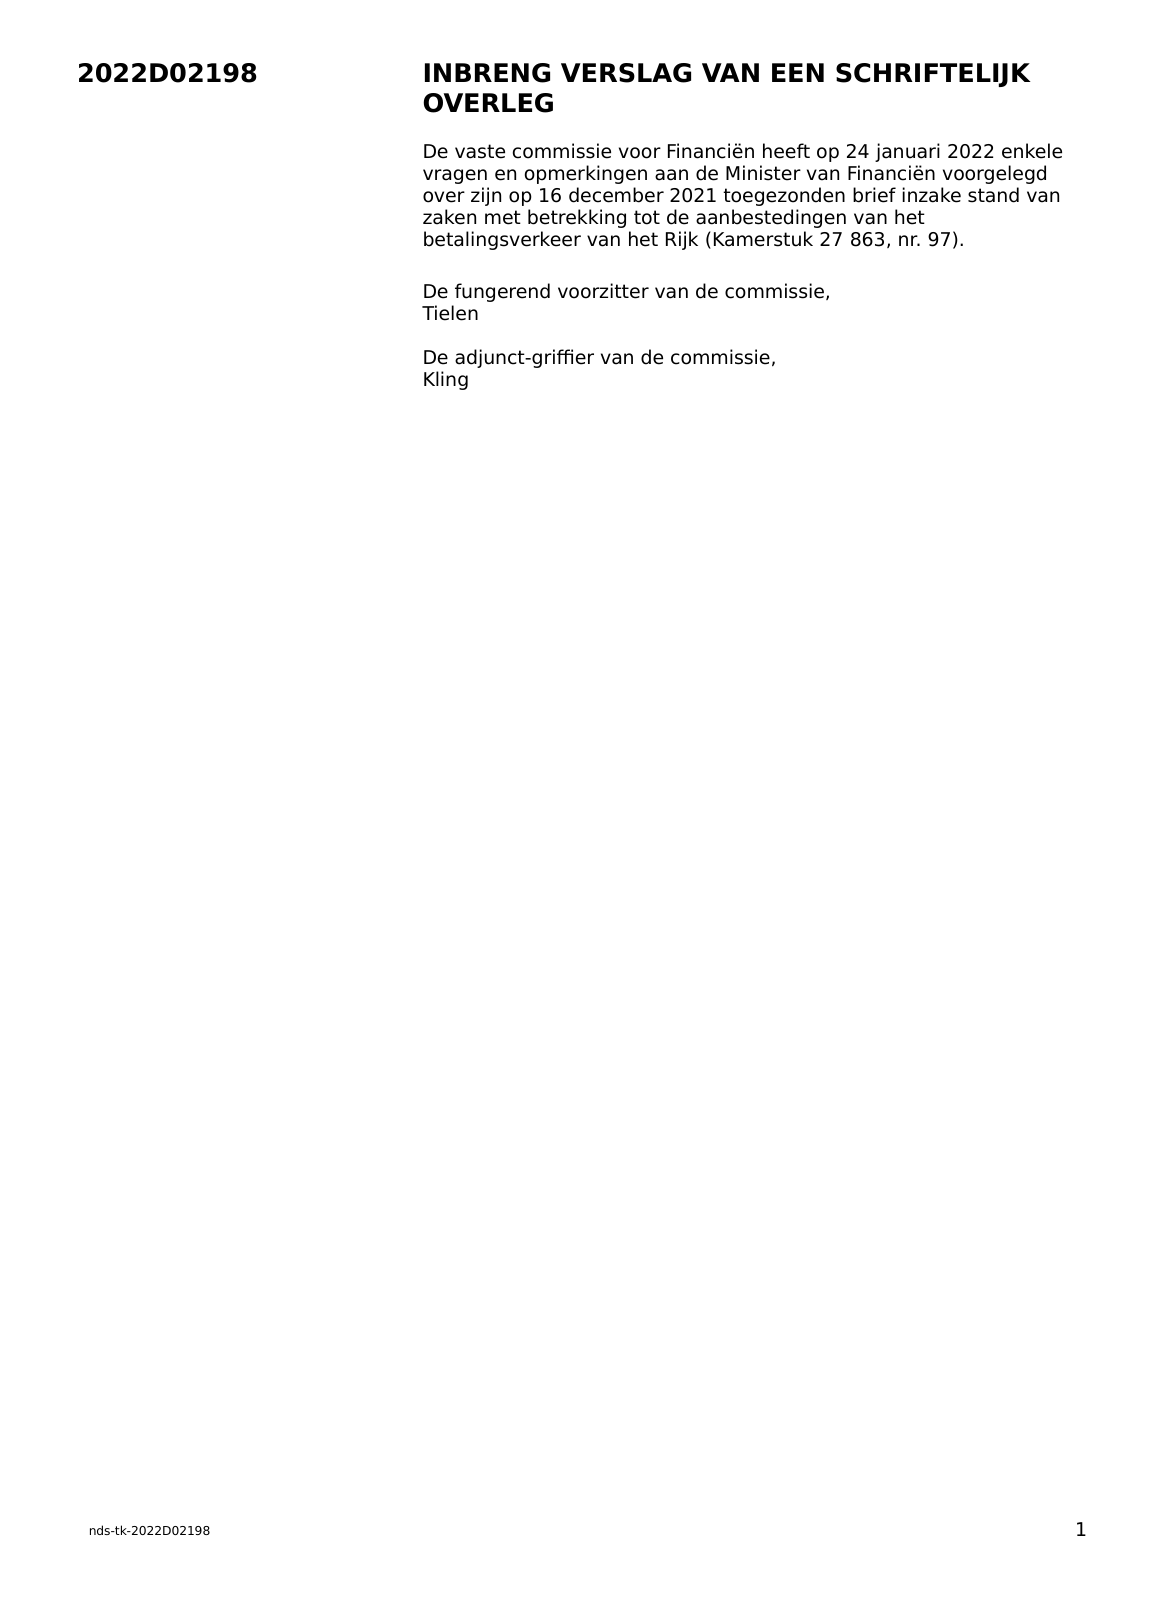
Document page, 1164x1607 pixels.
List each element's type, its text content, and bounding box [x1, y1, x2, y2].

text De vaste commissie voor Financiën heeft op 24 januari 2022 enkele vragen en opmerkingen aan de Minister van Financiën voorgelegd over zijn op 16 december 2021 toegezonden brief inzake stand van zaken met betrekking tot de aanbestedingen van het betalingsverkeer van het Rijk (Kamerstuk 27 863, nr. 97). [422, 141, 1087, 251]
text 2022D02198 INBRENG VERSLAG VAN EEN SCHRIFTELIJK OVERLEG [77, 59, 1087, 118]
text nds-tk-2022D02198 [88, 1524, 323, 1538]
text De adjunct-griffier van de commissie, Kling [422, 347, 1087, 391]
text De fungerend voorzitter van de commissie, Tielen [422, 281, 1087, 324]
